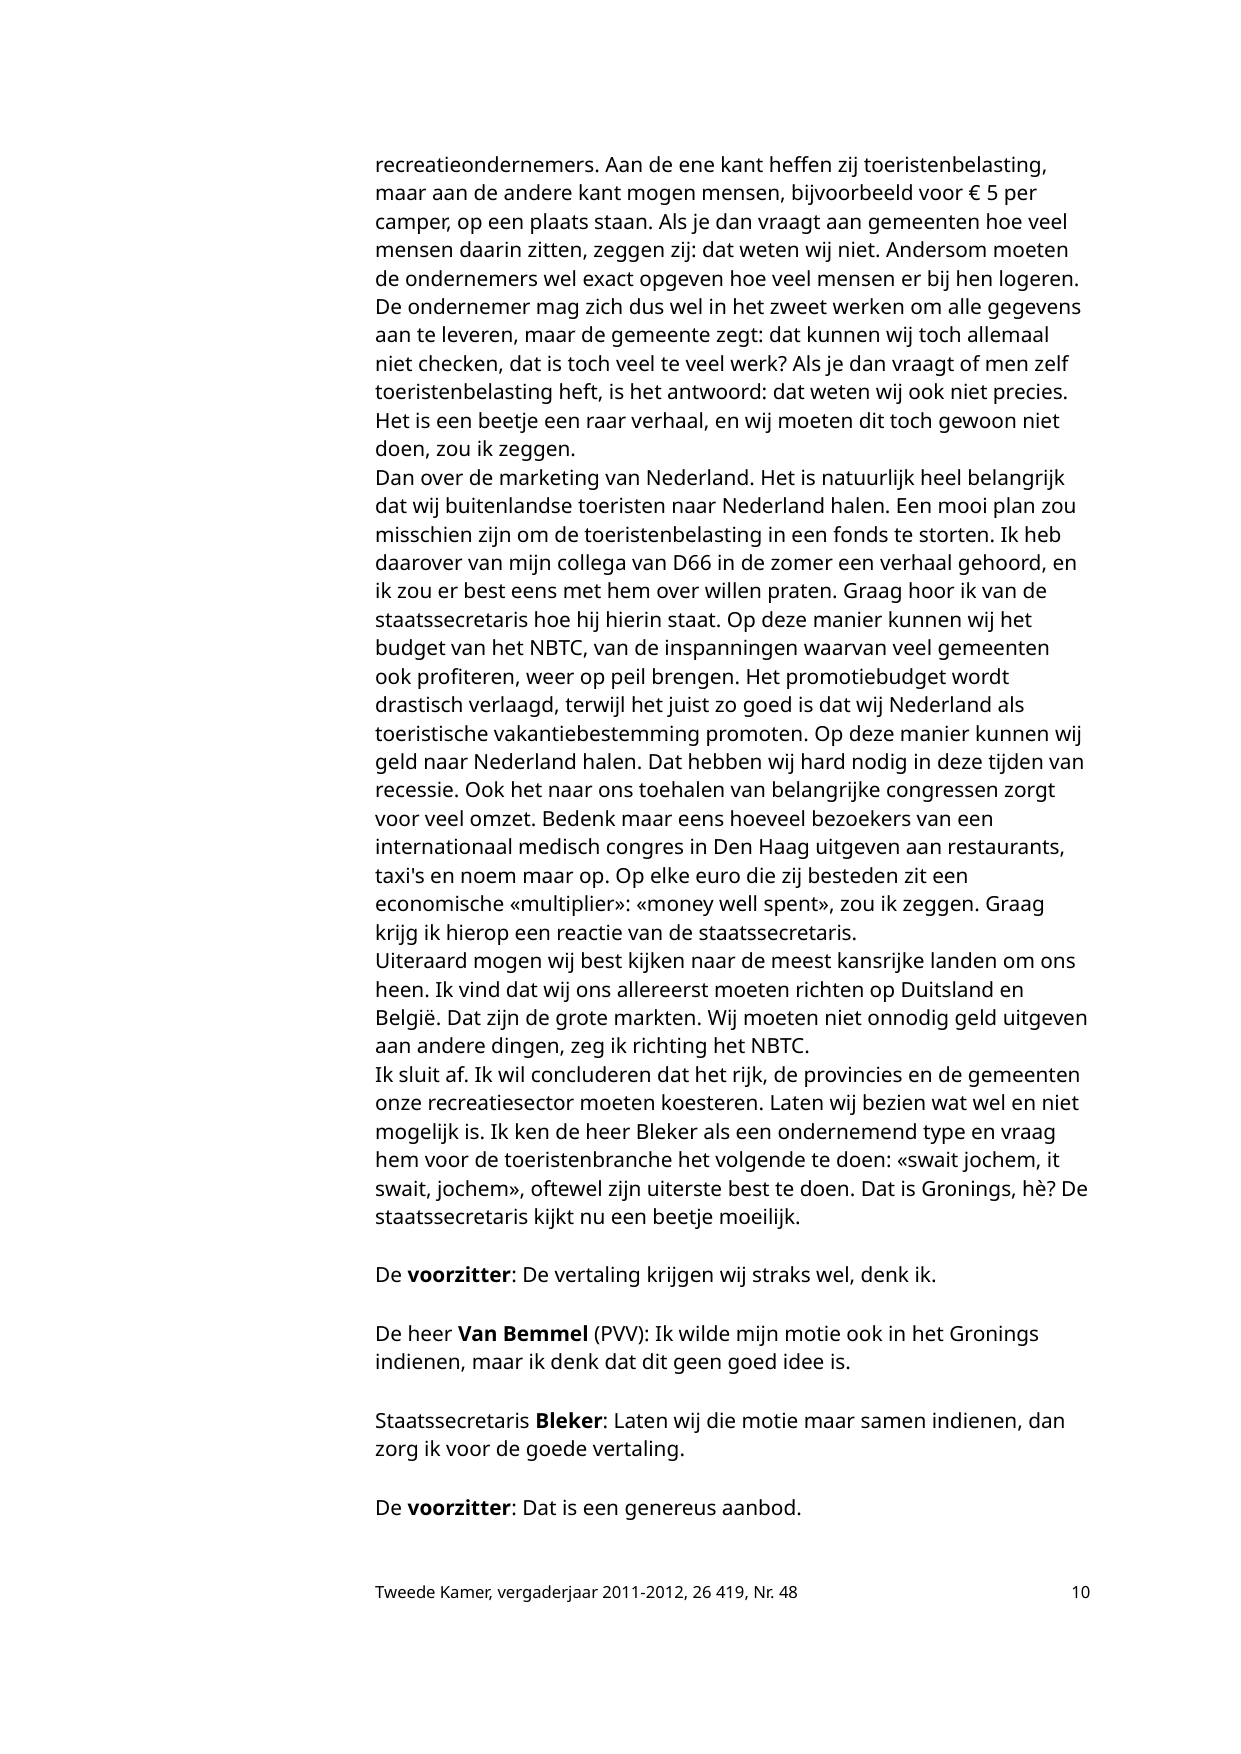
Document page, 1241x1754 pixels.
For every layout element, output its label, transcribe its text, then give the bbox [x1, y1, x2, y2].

text Staatssecretaris Bleker: Laten wij die motie maar samen indienen, dan zorg ik voor de goede vertaling. [375, 1406, 1090, 1463]
text Ik sluit af. Ik wil concluderen dat het rijk, de provincies en de gemeenten onze recreatiesector moeten koesteren. Laten wij bezien wat wel en niet mogelijk is. Ik ken de heer Bleker als een ondernemend type en vraag hem voor de toeristenbranche het volgende te doen: «swait jochem, it swait, jochem», oftewel zijn uiterste best te doen. Dat is Gronings, hè? De staatssecretaris kijkt nu een beetje moeilijk. [375, 1060, 1090, 1231]
text De voorzitter: De vertaling krijgen wij straks wel, denk ik. [375, 1261, 1090, 1289]
text Uiteraard mogen wij best kijken naar de meest kansrijke landen om ons heen. Ik vind dat wij ons allereerst moeten richten op Duitsland en België. Dat zijn de grote markten. Wij moeten niet onnodig geld uitgeven aan andere dingen, zeg ik richting het NBTC. [375, 946, 1090, 1060]
text De voorzitter: Dat is een genereus aanbod. [375, 1493, 1090, 1521]
text recreatieondernemers. Aan de ene kant heffen zij toeristenbelasting, maar aan de andere kant mogen mensen, bijvoorbeeld voor € 5 per camper, op een plaats staan. Als je dan vraagt aan gemeenten hoe veel mensen daarin zitten, zeggen zij: dat weten wij niet. Andersom moeten de ondernemers wel exact opgeven hoe veel mensen er bij hen logeren. De ondernemer mag zich dus wel in het zweet werken om alle gegevens aan te leveren, maar de gemeente zegt: dat kunnen wij toch allemaal niet checken, dat is toch veel te veel werk? Als je dan vraagt of men zelf toeristenbelasting heft, is het antwoord: dat weten wij ook niet precies. Het is een beetje een raar verhaal, en wij moeten dit toch gewoon niet doen, zou ik zeggen. [375, 150, 1090, 463]
text Dan over de marketing van Nederland. Het is natuurlijk heel belangrijk dat wij buitenlandse toeristen naar Nederland halen. Een mooi plan zou misschien zijn om de toeristenbelasting in een fonds te storten. Ik heb daarover van mijn collega van D66 in de zomer een verhaal gehoord, en ik zou er best eens met hem over willen praten. Graag hoor ik van de staatssecretaris hoe hij hierin staat. Op deze manier kunnen wij het budget van het NBTC, van de inspanningen waarvan veel gemeenten ook profiteren, weer op peil brengen. Het promotiebudget wordt drastisch verlaagd, terwijl het juist zo goed is dat wij Nederland als toeristische vakantiebestemming promoten. Op deze manier kunnen wij geld naar Nederland halen. Dat hebben wij hard nodig in deze tijden van recessie. Ook het naar ons toehalen van belangrijke congressen zorgt voor veel omzet. Bedenk maar eens hoeveel bezoekers van een internationaal medisch congres in Den Haag uitgeven aan restaurants, taxi's en noem maar op. Op elke euro die zij besteden zit een economische «multiplier»: «money well spent», zou ik zeggen. Graag krijg ik hierop een reactie van de staatssecretaris. [375, 463, 1090, 946]
text De heer Van Bemmel (PVV): Ik wilde mijn motie ook in het Gronings indienen, maar ik denk dat dit geen goed idee is. [375, 1319, 1090, 1376]
